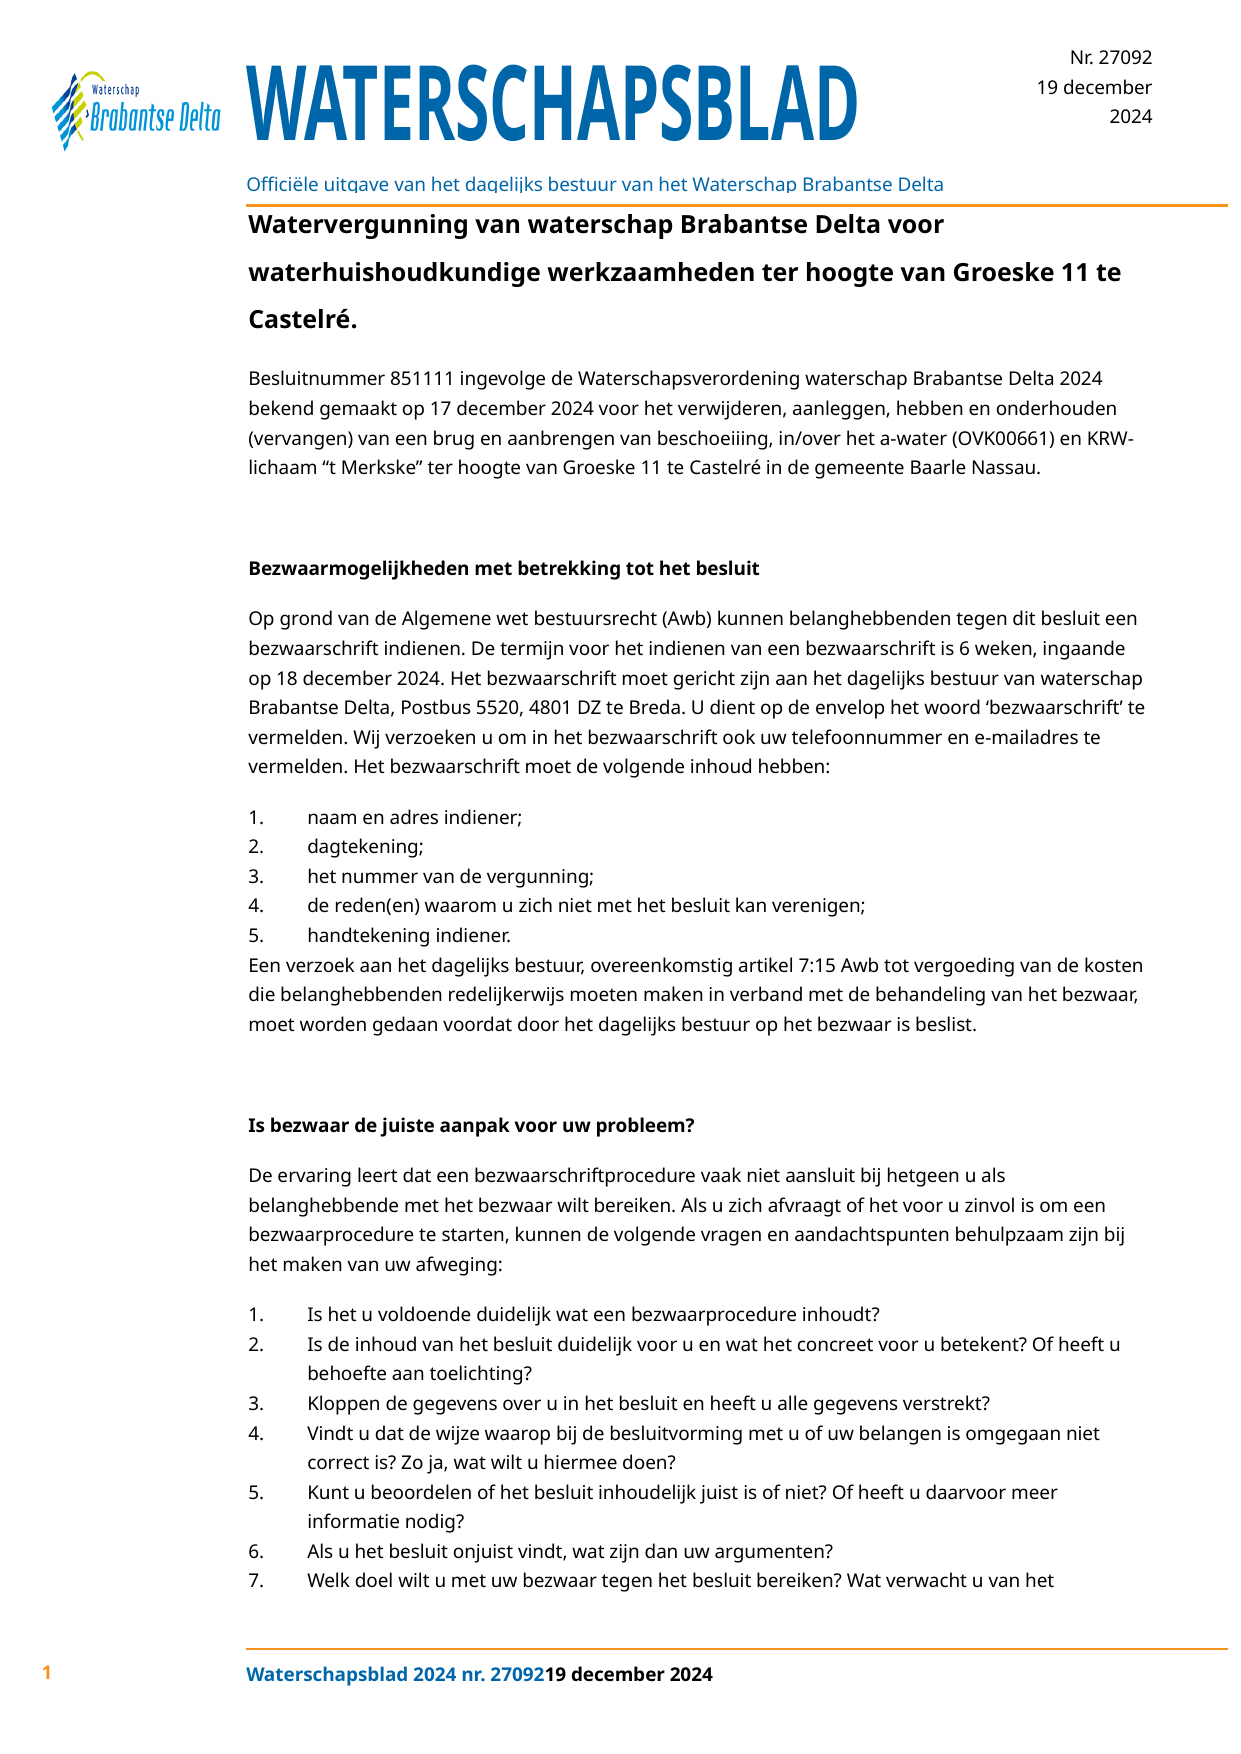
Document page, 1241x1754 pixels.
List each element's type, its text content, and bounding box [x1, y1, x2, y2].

text Bezwaarmogelijkheden met betrekking tot het besluit [248, 555, 1152, 581]
list Kunt u beoordelen of het besluit inhoudelijk juist is of niet? Of heeft u daarvoor meer informatie nodig? [248, 1479, 1152, 1534]
picture [41, 47, 231, 172]
list naam en adres indiener; [248, 804, 1152, 829]
text Besluitnummer 851111 ingevolge de Waterschapsverordening waterschap Brabantse Delta 2024 bekend gemaakt op 17 december 2024 voor het verwijderen, aanleggen, hebben en onderhouden (vervangen) van een brug en aanbrengen van beschoeiiing, in/over het a-water (OVK00661) en KRW-lichaam “t Merkske” ter hoogte van Groeske 11 te Castelré in de gemeente Baarle Nassau. [248, 366, 1152, 480]
list handtekening indiener. [248, 922, 1152, 948]
text Watervergunning van waterschap Brabantse Delta voor waterhuishoudkundige werkzaamheden ter hoogte van Groeske 11 te Castelré. [248, 207, 1152, 336]
text Is bezwaar de juiste aanpak voor uw probleem? [248, 1112, 1152, 1137]
list Is de inhoud van het besluit duidelijk voor u en wat het concreet voor u betekent? Of heeft u behoefte aan toelichting? [248, 1331, 1152, 1386]
text Een verzoek aan het dagelijks bestuur, overeenkomstig artikel 7:15 Awb tot vergoeding van de kosten die belanghebbenden redelijkerwijs moeten maken in verband met de behandeling van het bezwaar, moet worden gedaan voordat door het dagelijks bestuur op het bezwaar is beslist. [248, 952, 1152, 1037]
list Als u het besluit onjuist vindt, wat zijn dan uw argumenten? [248, 1538, 1152, 1564]
list de reden(en) waarom u zich niet met het besluit kan verenigen; [248, 893, 1152, 918]
list Kloppen de gegevens over u in het besluit en heeft u alle gegevens verstrekt? [248, 1390, 1152, 1416]
list het nummer van de vergunning; [248, 863, 1152, 889]
list Welk doel wilt u met uw bezwaar tegen het besluit bereiken? Wat verwacht u van het [248, 1568, 1152, 1593]
text De ervaring leert dat een bezwaarschriftprocedure vaak niet aansluit bij hetgeen u als belanghebbende met het bezwaar wilt bereiken. Als u zich afvraagt of het voor u zinvol is om een bezwaarprocedure te starten, kunnen de volgende vragen en aandachtspunten behulpzaam zijn bij het maken van uw afweging: [248, 1162, 1152, 1277]
list dagtekening; [248, 833, 1152, 859]
text Op grond van de Algemene wet bestuursrecht (Awb) kunnen belanghebbenden tegen dit besluit een bezwaarschrift indienen. De termijn voor het indienen van een bezwaarschrift is 6 weken, ingaande op 18 december 2024. Het bezwaarschrift moet gericht zijn aan het dagelijks bestuur van waterschap Brabantse Delta, Postbus 5520, 4801 DZ te Breda. U dient op de envelop het woord ‘bezwaarschrift’ te vermelden. Wij verzoeken u om in het bezwaarschrift ook uw telefoonnummer en e‑mailadres te vermelden. Het bezwaarschrift moet de volgende inhoud hebben: [248, 606, 1152, 779]
list Vindt u dat de wijze waarop bij de besluitvorming met u of uw belangen is omgegaan niet correct is? Zo ja, wat wilt u hiermee doen? [248, 1420, 1152, 1475]
list Is het u voldoende duidelijk wat een bezwaarprocedure inhoudt? [248, 1301, 1152, 1327]
